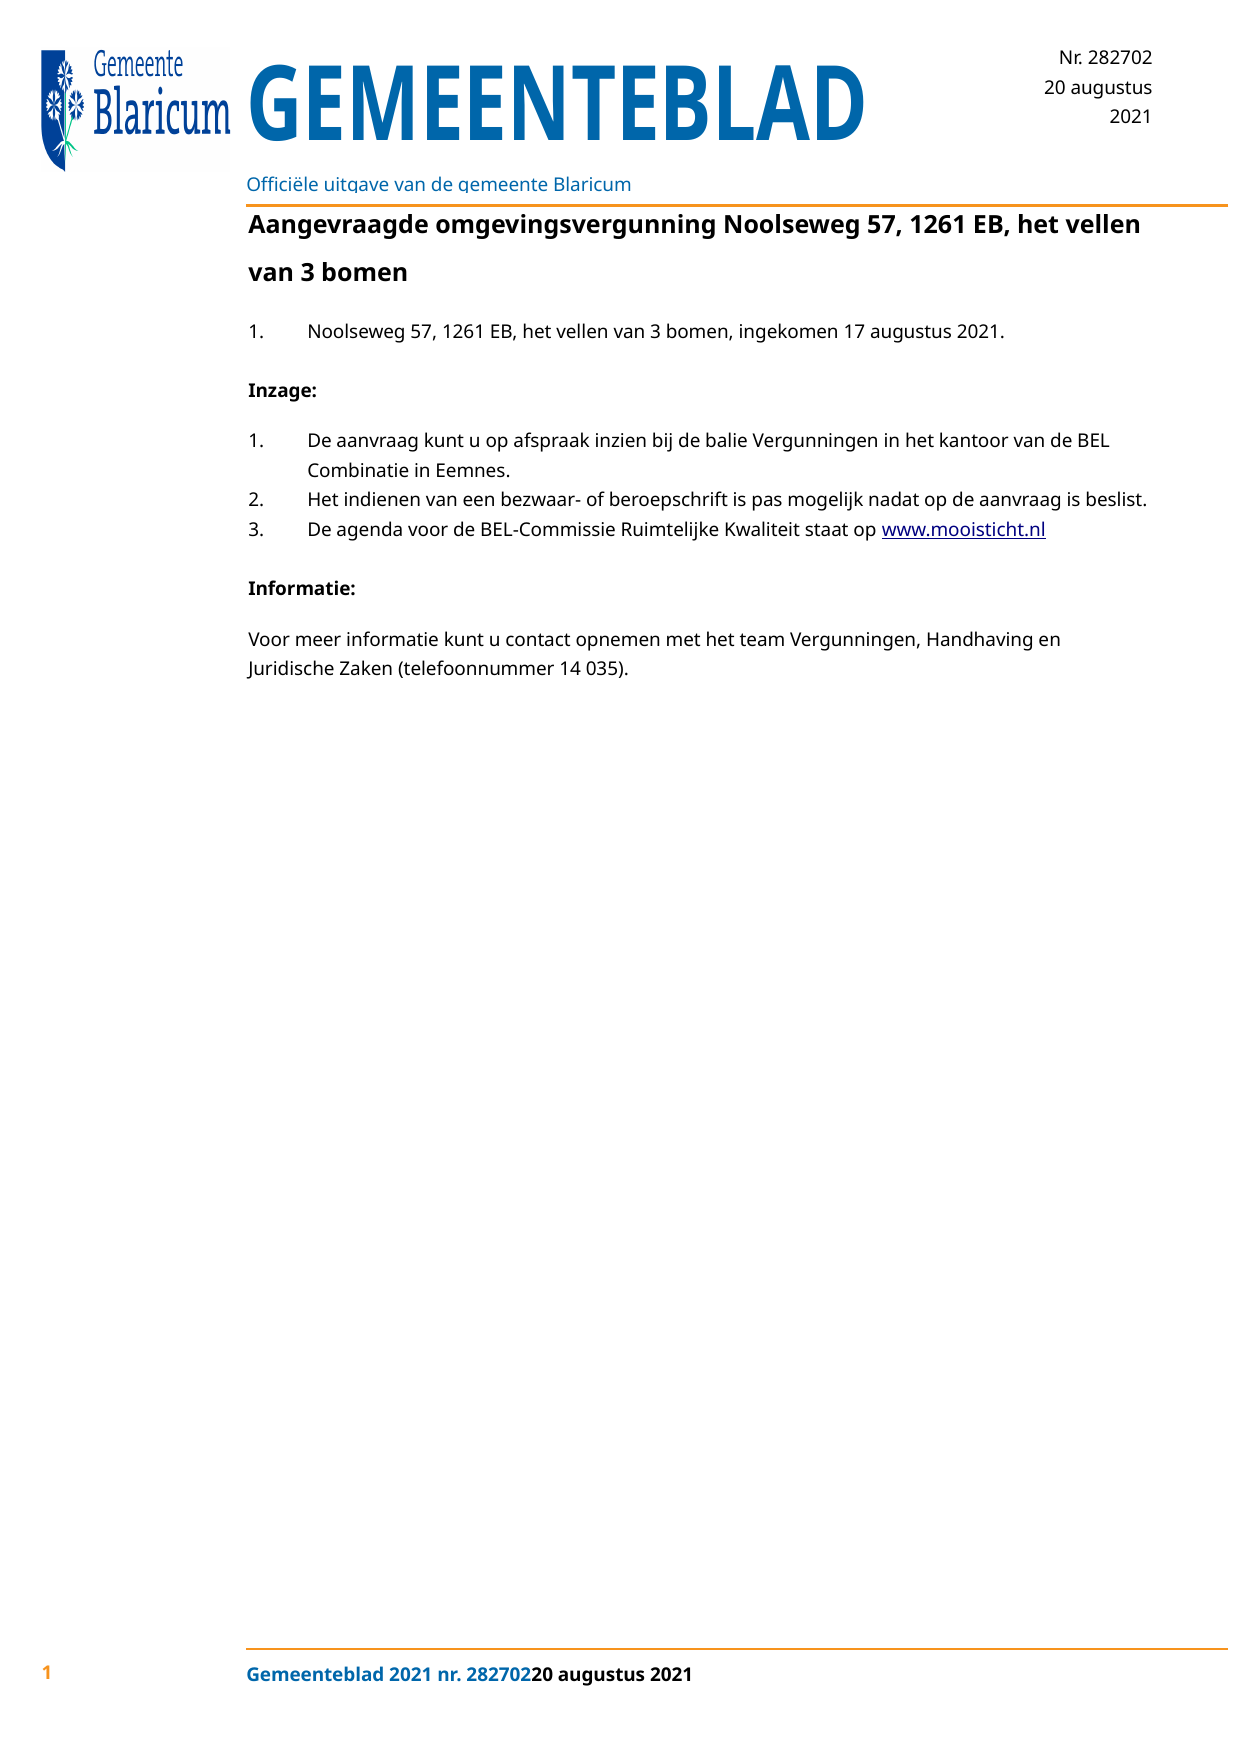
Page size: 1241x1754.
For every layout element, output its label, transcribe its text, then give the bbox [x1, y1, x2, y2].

list Het indienen van een bezwaar- of beroepschrift is pas mogelijk nadat op de aanvraag is beslist. [248, 487, 1152, 512]
list De aanvraag kunt u op afspraak inzien bij de balie Vergunningen in het kantoor van de BEL Combinatie in Eemnes. [248, 427, 1152, 483]
text Voor meer informatie kunt u contact opnemen met het team Vergunningen, Handhaving en Juridische Zaken (telefoonnummer 14 035). [248, 626, 1152, 681]
list Noolseweg 57, 1261 EB, het vellen van 3 bomen, ingekomen 17 augustus 2021. [248, 318, 1152, 344]
picture [41, 47, 231, 172]
text Aangevraagde omgevingsvergunning Noolseweg 57, 1261 EB, het vellen van 3 bomen [248, 207, 1152, 288]
text Informatie: [248, 575, 1152, 601]
text Inzage: [248, 377, 1152, 403]
list De agenda voor de BEL-Commissie Ruimtelijke Kwaliteit staat op www.mooisticht.nl [248, 516, 1152, 542]
